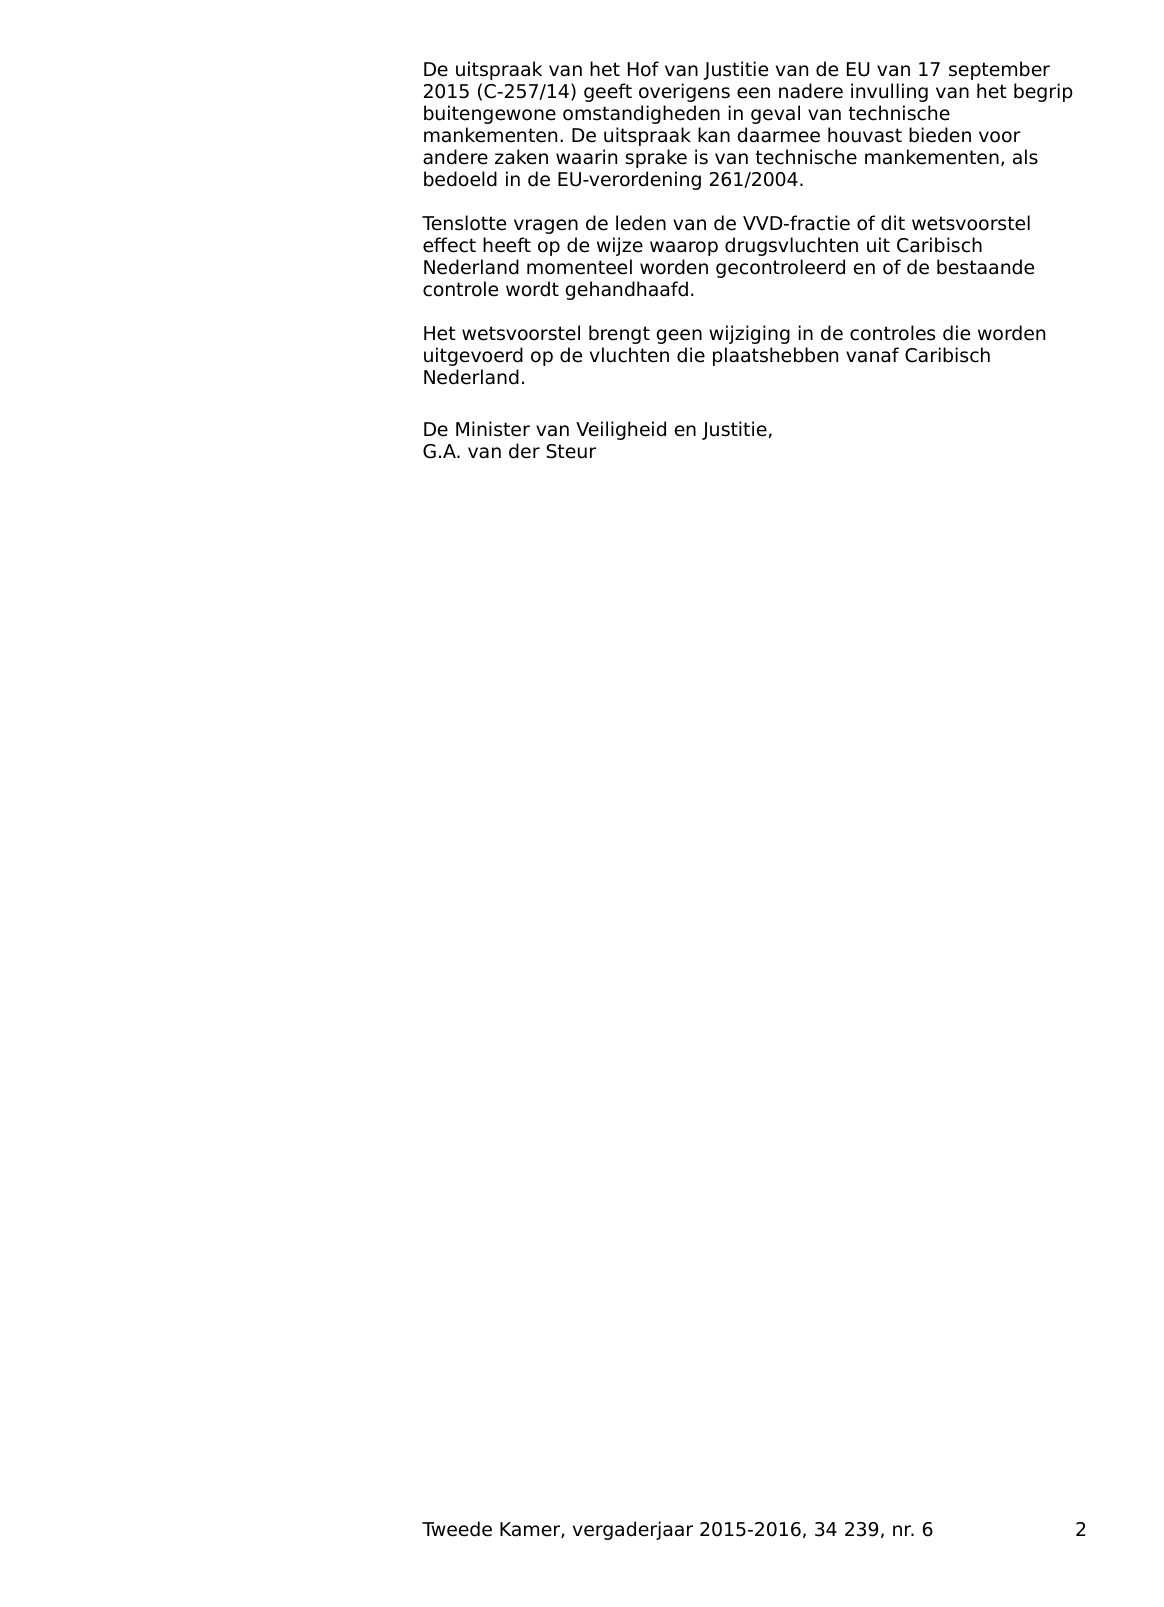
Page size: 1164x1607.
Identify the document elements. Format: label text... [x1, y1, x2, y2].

text Tenslotte vragen de leden van de VVD-fractie of dit wetsvoorstel effect heeft op de wijze waarop drugsvluchten uit Caribisch Nederland momenteel worden gecontroleerd en of de bestaande controle wordt gehandhaafd. [422, 213, 1087, 301]
text Het wetsvoorstel brengt geen wijziging in de controles die worden uitgevoerd op de vluchten die plaatshebben vanaf Caribisch Nederland. [422, 323, 1087, 389]
text De uitspraak van het Hof van Justitie van de EU van 17 september 2015 (C-257/14) geeft overigens een nadere invulling van het begrip buitengewone omstandigheden in geval van technische mankementen. De uitspraak kan daarmee houvast bieden voor andere zaken waarin sprake is van technische mankementen, als bedoeld in de EU-verordening 261/2004. [422, 59, 1087, 191]
text De Minister van Veiligheid en Justitie, G.A. van der Steur [422, 419, 1087, 463]
